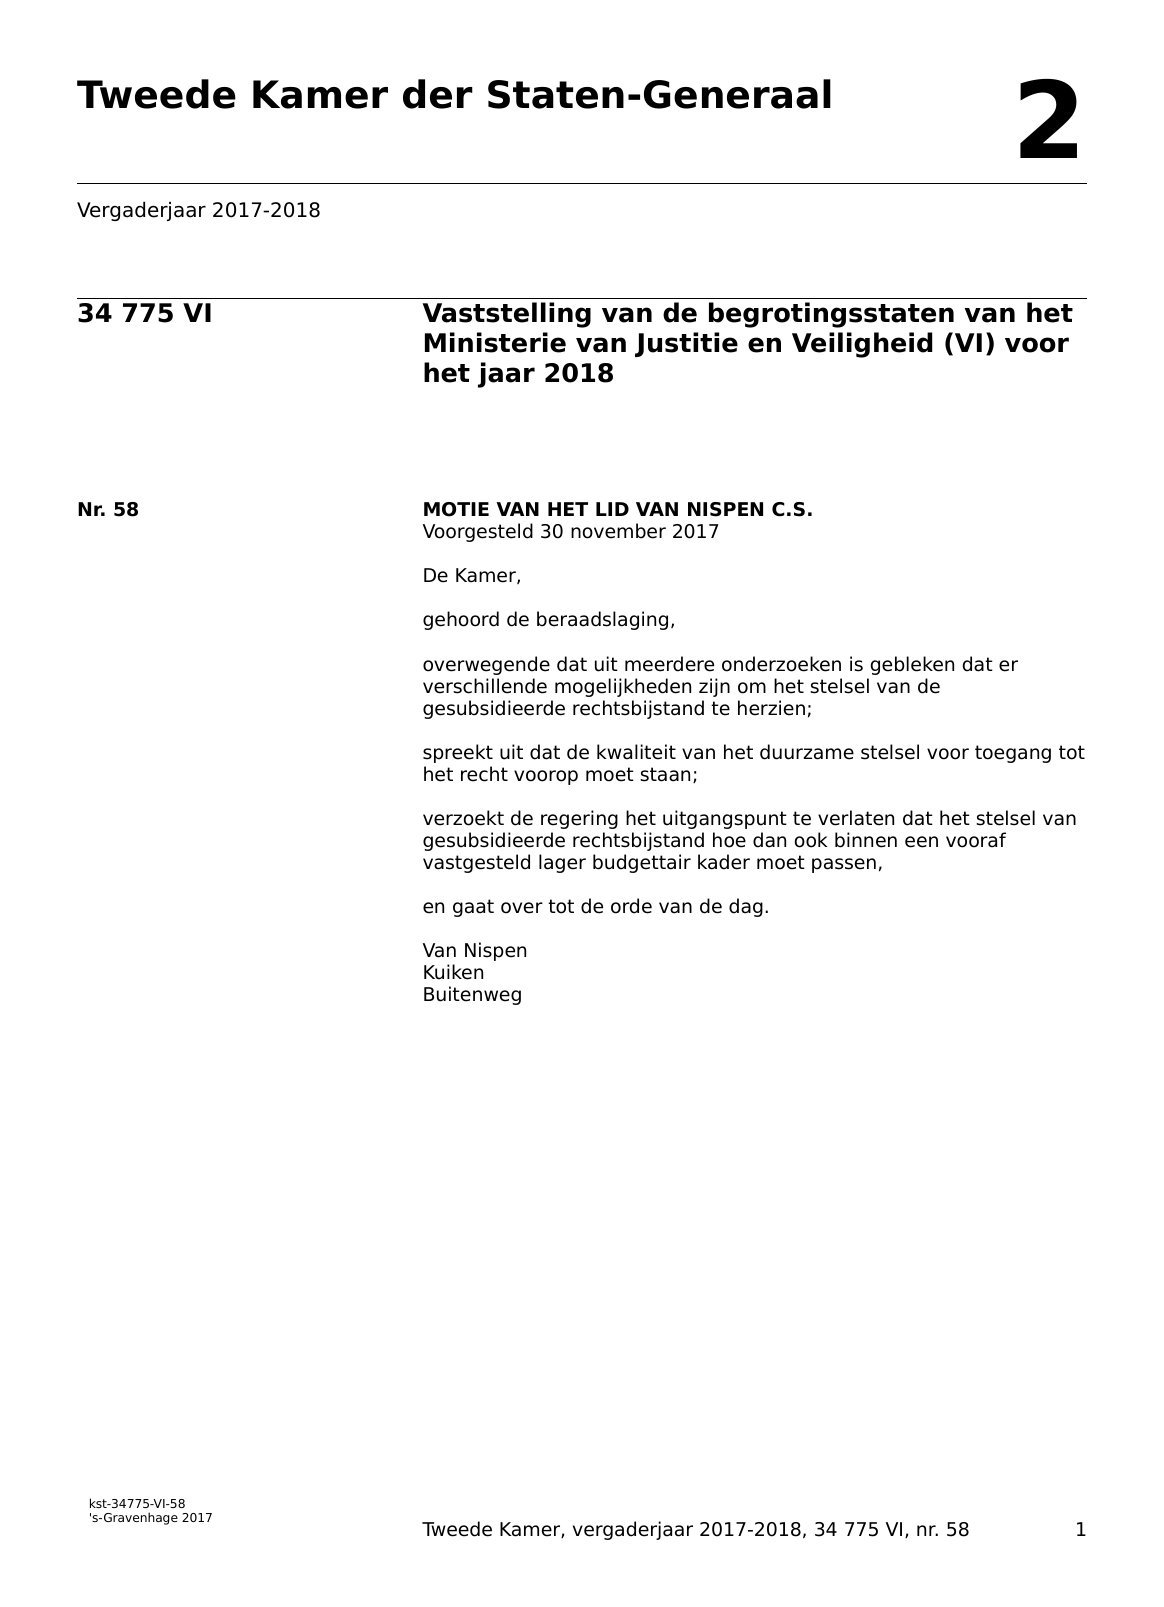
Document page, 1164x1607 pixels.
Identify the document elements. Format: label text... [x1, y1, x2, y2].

text De Kamer, [422, 565, 1087, 587]
text kst-34775-VI-58 [88, 1497, 323, 1511]
table_header 2 [886, 59, 1087, 183]
text Van Nispen [422, 940, 1087, 962]
text en gaat over tot de orde van de dag. [422, 896, 1087, 918]
subtitle 34 775 VI Vaststelling van de begrotingsstaten van het Ministerie van Justitie en Veiligheid (VI) voor het jaar 2018 [77, 299, 1087, 388]
text gehoord de beraadslaging, [422, 609, 1087, 631]
subtitle Nr. 58 MOTIE VAN HET LID VAN NISPEN C.S. [77, 499, 1087, 521]
text verzoekt de regering het uitgangspunt te verlaten dat het stelsel van gesubsidieerde rechtsbijstand hoe dan ook binnen een vooraf vastgesteld lager budgettair kader moet passen, [422, 808, 1087, 874]
text overwegende dat uit meerdere onderzoeken is gebleken dat er verschillende mogelijkheden zijn om het stelsel van de gesubsidieerde rechtsbijstand te herzien; [422, 653, 1087, 719]
text Voorgesteld 30 november 2017 [422, 521, 1087, 543]
table_cell Vergaderjaar 2017-2018 [77, 184, 1087, 298]
text Kuiken [422, 962, 1087, 984]
text spreekt uit dat de kwaliteit van het duurzame stelsel voor toegang tot het recht voorop moet staan; [422, 742, 1087, 786]
text 's-Gravenhage 2017 [88, 1511, 323, 1525]
text Buitenweg [422, 984, 1087, 1006]
table_header Tweede Kamer der Staten-Generaal [77, 59, 886, 183]
